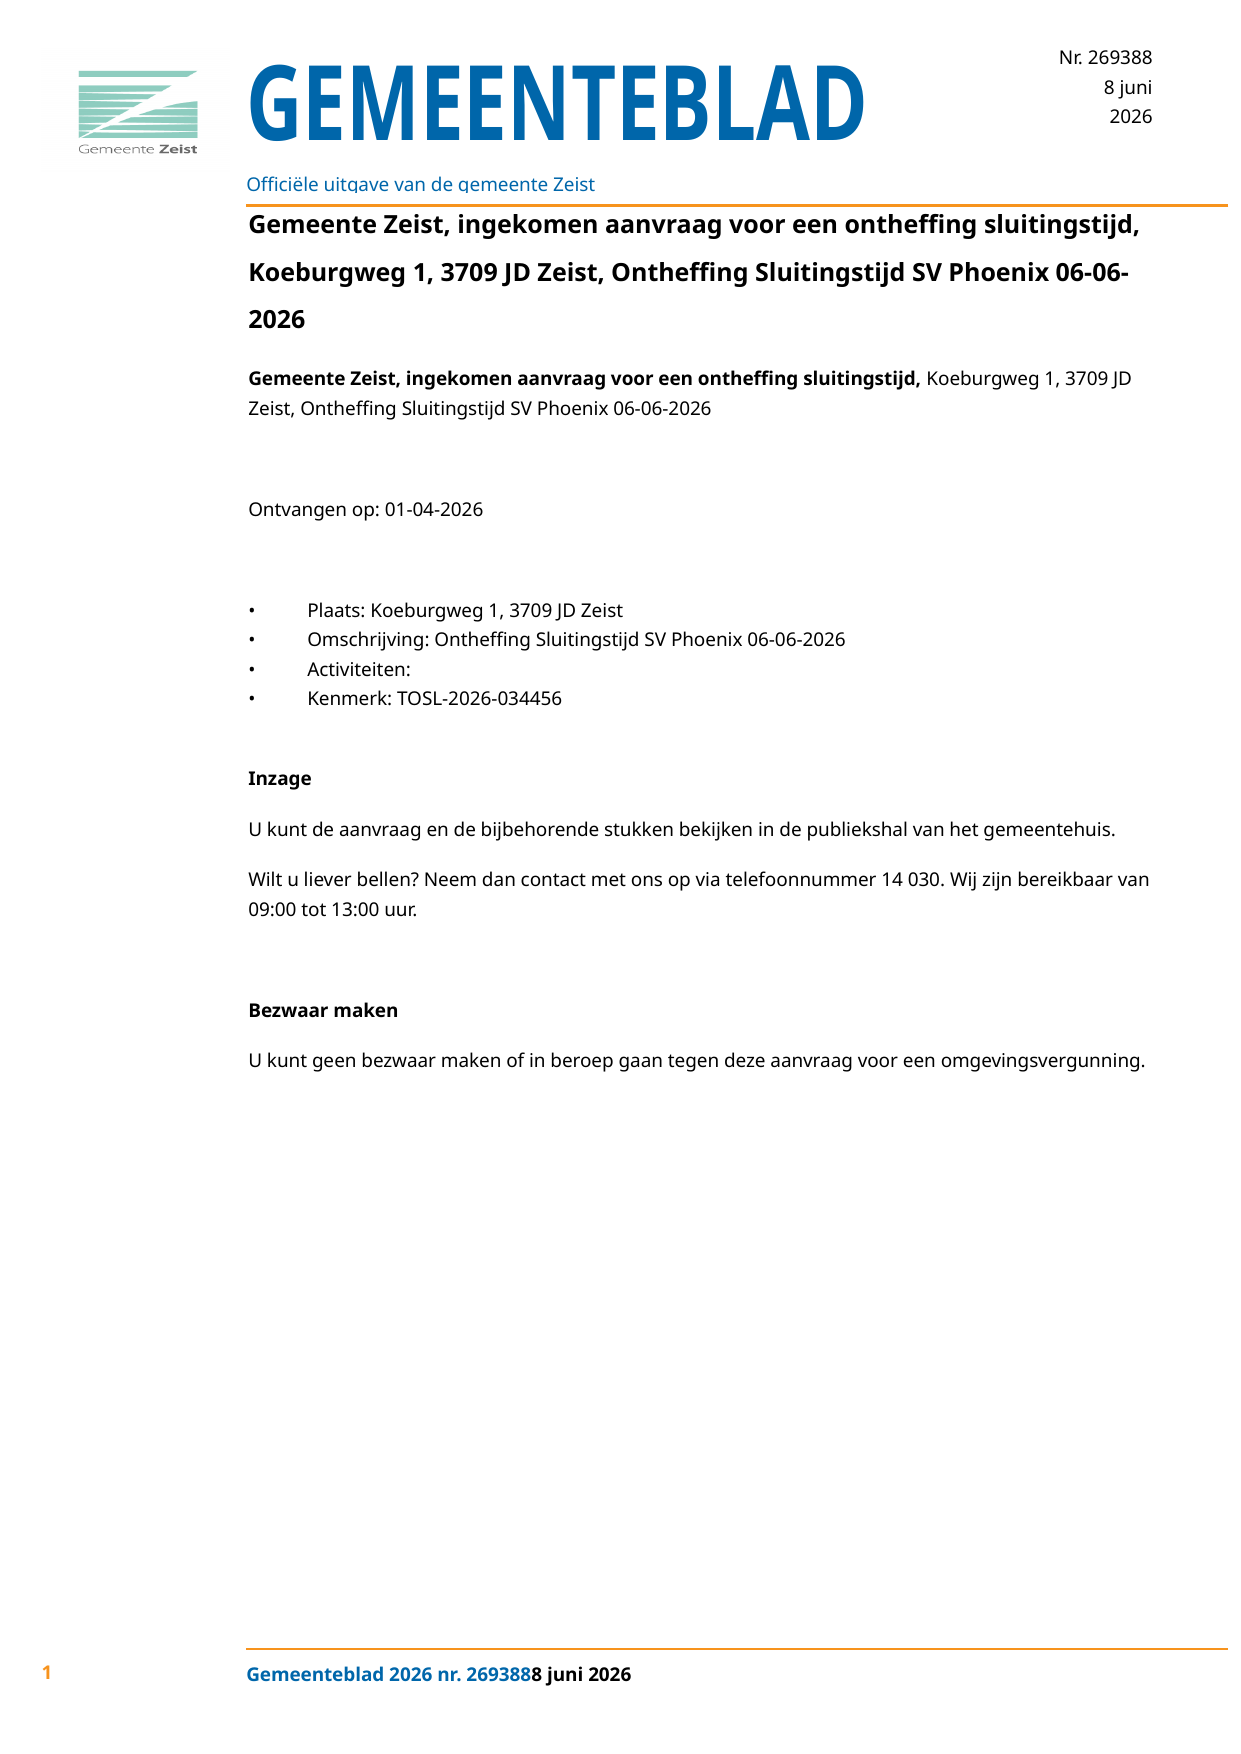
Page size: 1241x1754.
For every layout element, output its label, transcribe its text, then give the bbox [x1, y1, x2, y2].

text Gemeente Zeist, ingekomen aanvraag voor een ontheffing sluitingstijd, Koeburgweg 1, 3709 JD Zeist, Ontheffing Sluitingstijd SV Phoenix 06-06-2026 [248, 207, 1152, 336]
text Wilt u liever bellen? Neem dan contact met ons op via telefoonnummer 14 030. Wij zijn bereikbaar van 09:00 tot 13:00 uur. [248, 866, 1152, 922]
list Omschrijving: Ontheffing Sluitingstijd SV Phoenix 06-06-2026 [248, 626, 1152, 652]
text U kunt geen bezwaar maken of in beroep gaan tegen deze aanvraag voor een omgevingsvergunning. [248, 1047, 1152, 1073]
list Kenmerk: TOSL-2026-034456 [248, 686, 1152, 711]
text Bezwaar maken [248, 997, 1152, 1022]
text Ontvangen op: 01-04-2026 [248, 496, 1152, 522]
picture [41, 47, 231, 172]
text Inzage [248, 766, 1152, 791]
text U kunt de aanvraag en de bijbehorende stukken bekijken in de publiekshal van het gemeentehuis. [248, 816, 1152, 842]
list Plaats: Koeburgweg 1, 3709 JD Zeist [248, 597, 1152, 622]
list Activiteiten: [248, 656, 1152, 682]
text Gemeente Zeist, ingekomen aanvraag voor een ontheffing sluitingstijd, Koeburgweg 1, 3709 JD Zeist, Ontheffing Sluitingstijd SV Phoenix 06-06-2026 [248, 366, 1152, 421]
